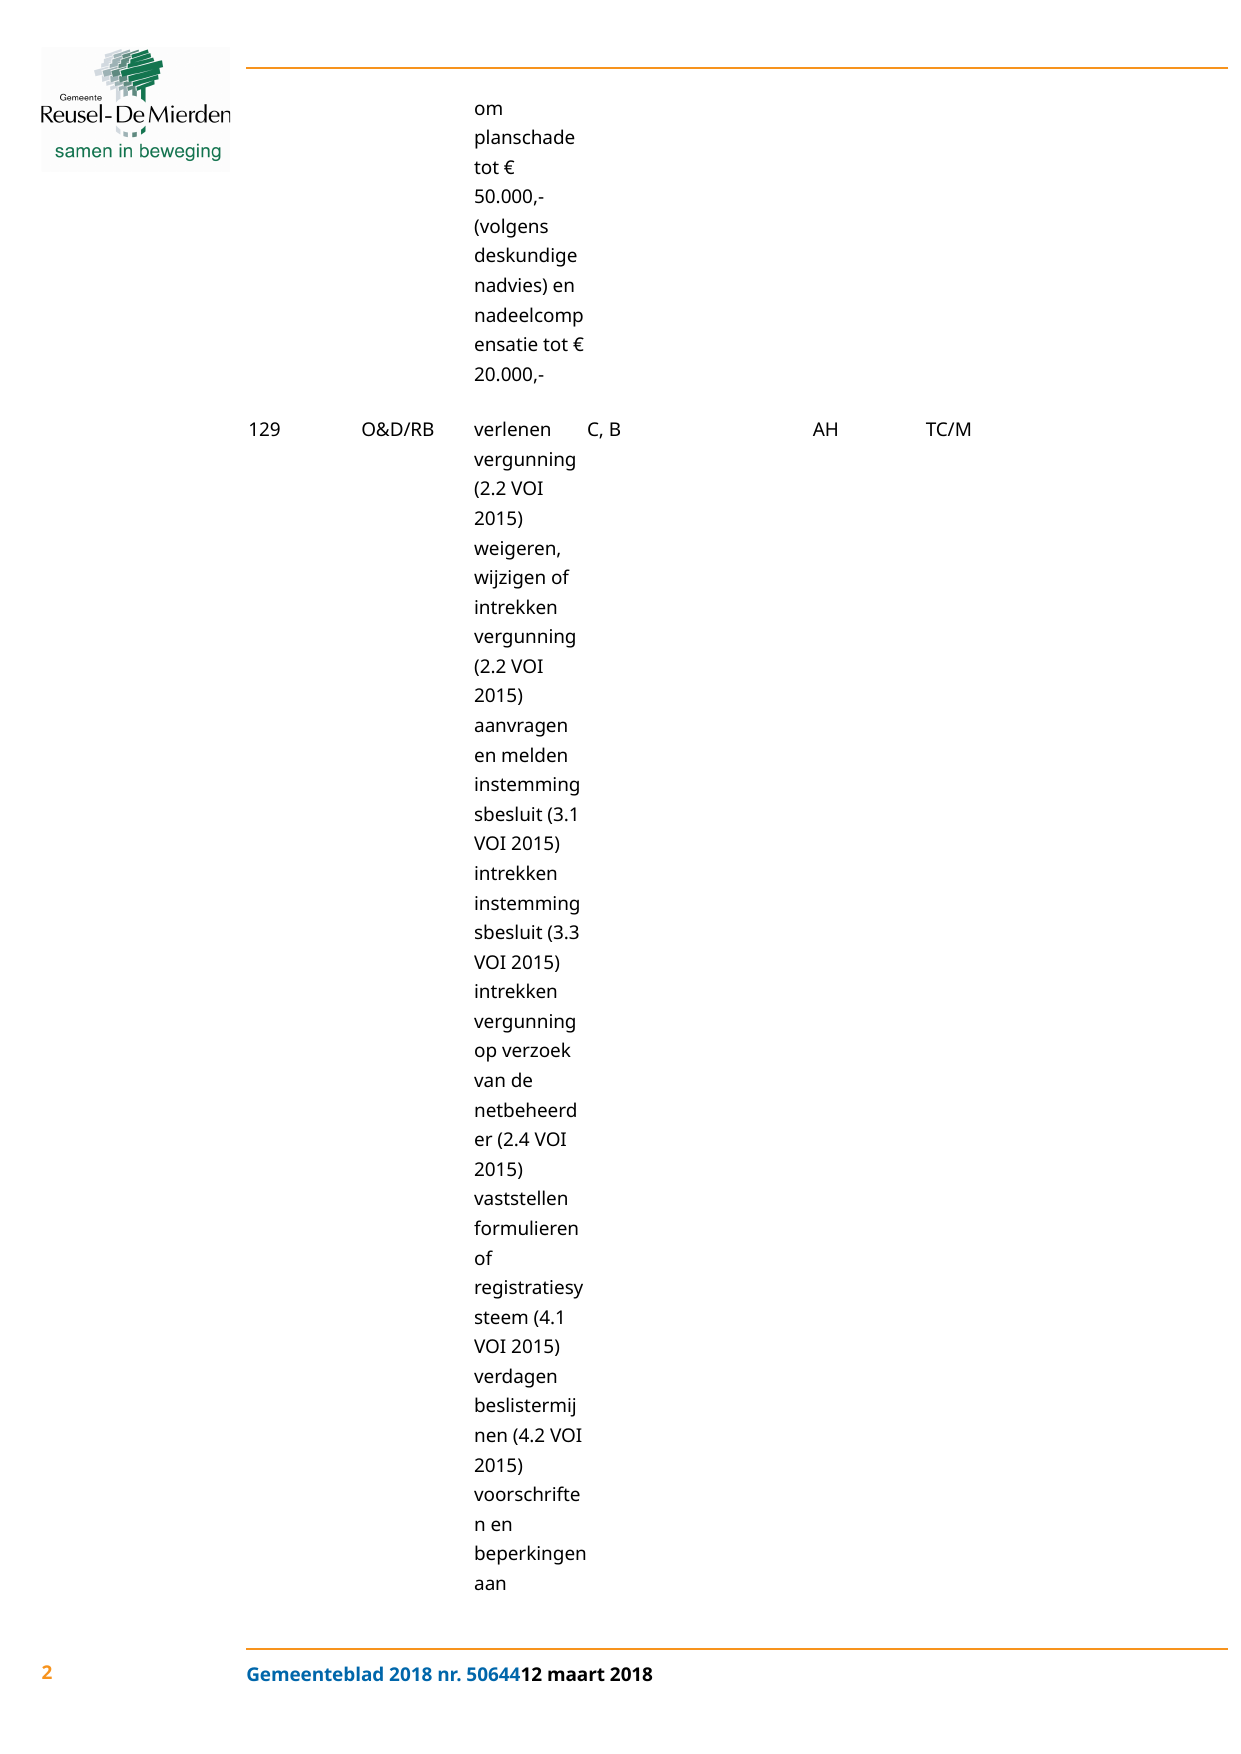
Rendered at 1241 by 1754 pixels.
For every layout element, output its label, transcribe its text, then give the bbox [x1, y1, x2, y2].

table_cell [587, 95, 700, 416]
table_cell om planschade tot € 50.000,- (volgens deskundigenadvies) en nadeelcompensatie tot € 20.000,- [474, 95, 587, 416]
picture [41, 47, 231, 172]
table_cell verlenen vergunning (2.2 VOI 2015) weigeren, wijzigen of intrekken vergunning (2.2 VOI 2015) aanvragen en melden instemmingsbesluit (3.1 VOI 2015) intrekken instemmingsbesluit (3.3 VOI 2015) intrekken vergunning op verzoek van de netbeheerder (2.4 VOI 2015) vaststellen formulieren of registratiesysteem (4.1 VOI 2015) verdagen beslistermijnen (4.2 VOI 2015) voorschriften en beperkingen aan [474, 416, 587, 1596]
table_cell [926, 95, 1038, 416]
table_cell [1039, 95, 1152, 416]
table_cell 129 [248, 416, 361, 1596]
table_cell [700, 95, 813, 416]
table_cell [1039, 416, 1152, 1596]
table_cell [248, 95, 361, 416]
table_cell AH [813, 416, 926, 1596]
table_cell [361, 95, 474, 416]
table_cell TC/M [926, 416, 1038, 1596]
table_cell O&D/RB [361, 416, 474, 1596]
table_cell [813, 95, 926, 416]
table_cell [700, 416, 813, 1596]
table_cell C, B [587, 416, 700, 1596]
